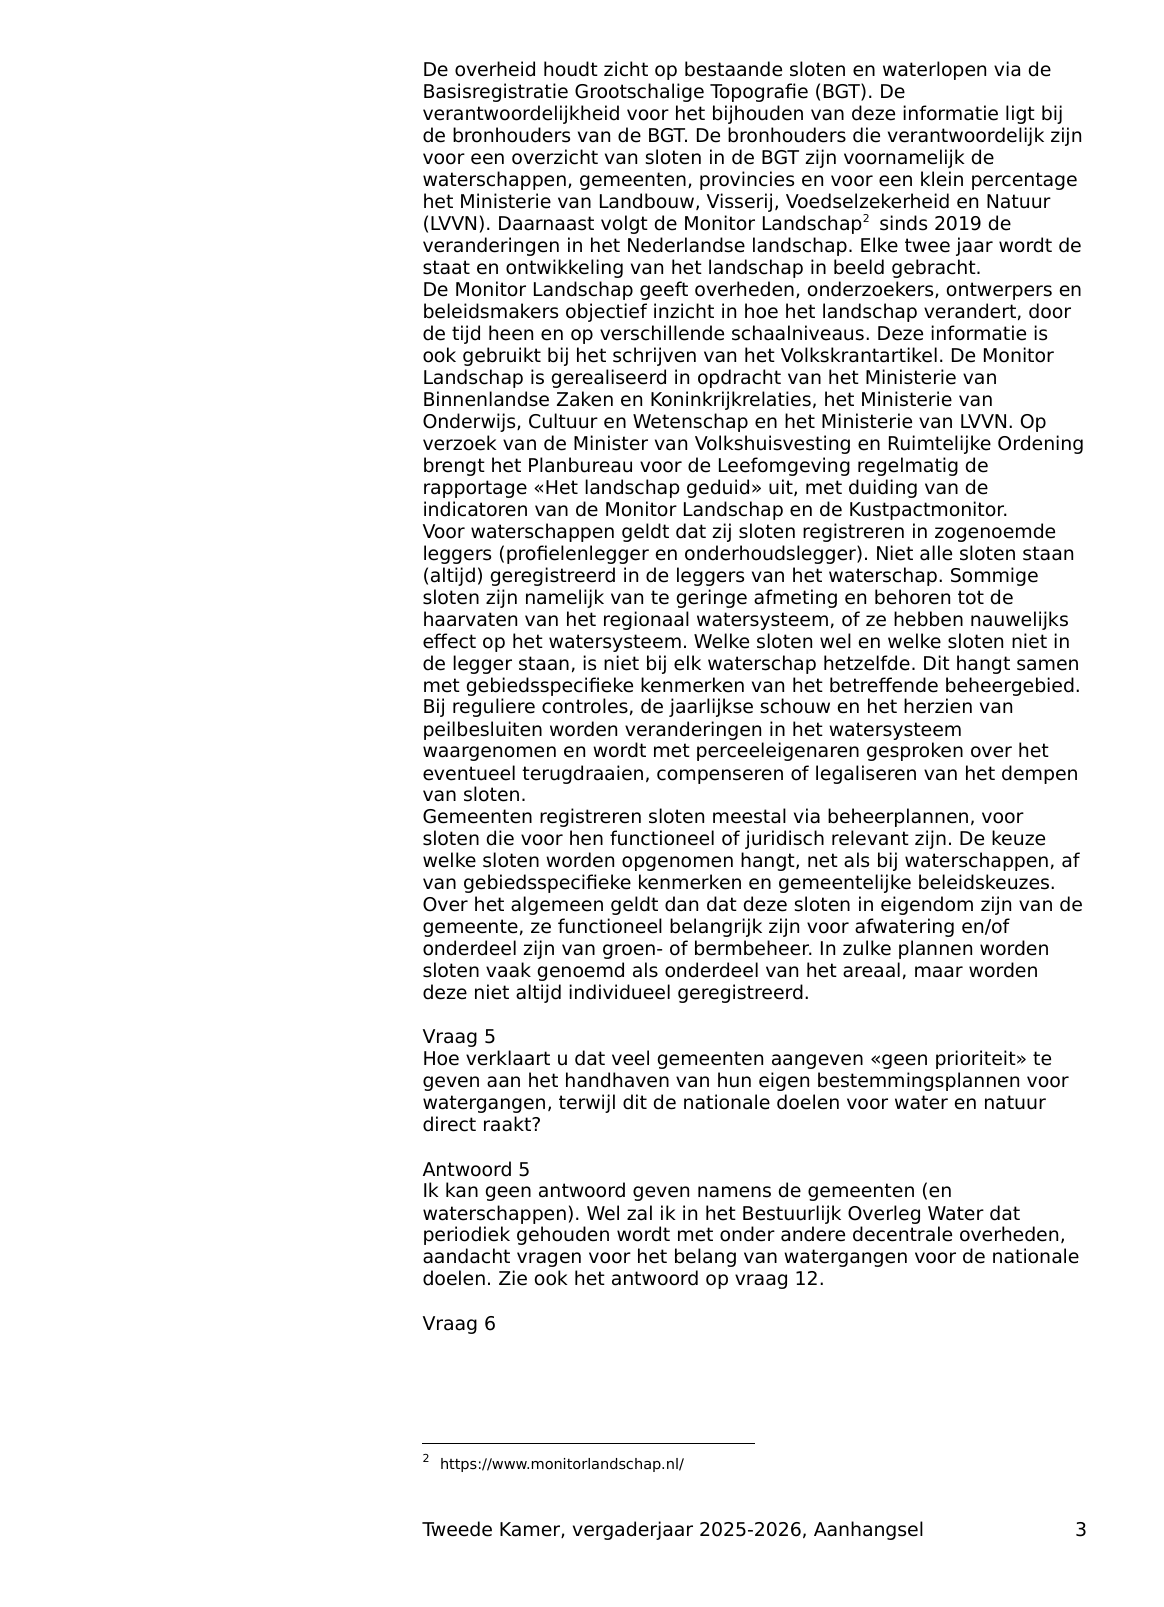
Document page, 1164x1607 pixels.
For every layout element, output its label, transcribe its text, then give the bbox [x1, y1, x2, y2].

text https://www.monitorlandschap.nl/ [422, 1452, 1087, 1474]
text Voor waterschappen geldt dat zij sloten registreren in zogenoemde leggers (profielenlegger en onderhoudslegger). Niet alle sloten staan (altijd) geregistreerd in de leggers van het waterschap. Sommige sloten zijn namelijk van te geringe afmeting en behoren tot de haarvaten van het regionaal watersysteem, of ze hebben nauwelijks effect op het watersysteem. Welke sloten wel en welke sloten niet in de legger staan, is niet bij elk waterschap hetzelfde. Dit hangt samen met gebiedsspecifieke kenmerken van het betreffende beheergebied. [422, 521, 1087, 696]
text Vraag 5 [422, 1026, 1087, 1048]
text De Monitor Landschap geeft overheden, onderzoekers, ontwerpers en beleidsmakers objectief inzicht in hoe het landschap verandert, door de tijd heen en op verschillende schaalniveaus. Deze informatie is ook gebruikt bij het schrijven van het Volkskrantartikel. De Monitor Landschap is gerealiseerd in opdracht van het Ministerie van Binnenlandse Zaken en Koninkrijkrelaties, het Ministerie van Onderwijs, Cultuur en Wetenschap en het Ministerie van LVVN. Op verzoek van de Minister van Volkshuisvesting en Ruimtelijke Ordening brengt het Planbureau voor de Leefomgeving regelmatig de rapportage «Het landschap geduid» uit, met duiding van de indicatoren van de Monitor Landschap en de Kustpactmonitor. [422, 279, 1087, 521]
text Ik kan geen antwoord geven namens de gemeenten (en waterschappen). Wel zal ik in het Bestuurlijk Overleg Water dat periodiek gehouden wordt met onder andere decentrale overheden, aandacht vragen voor het belang van watergangen voor de nationale doelen. Zie ook het antwoord op vraag 12. [422, 1180, 1087, 1290]
text Gemeenten registreren sloten meestal via beheerplannen, voor sloten die voor hen functioneel of juridisch relevant zijn. De keuze welke sloten worden opgenomen hangt, net als bij waterschappen, af van gebiedsspecifieke kenmerken en gemeentelijke beleidskeuzes. Over het algemeen geldt dan dat deze sloten in eigendom zijn van de gemeente, ze functioneel belangrijk zijn voor afwatering en/of onderdeel zijn van groen- of bermbeheer. In zulke plannen worden sloten vaak genoemd als onderdeel van het areaal, maar worden deze niet altijd individueel geregistreerd. [422, 806, 1087, 1004]
text Antwoord 5 [422, 1158, 1087, 1180]
text Hoe verklaart u dat veel gemeenten aangeven «geen prioriteit» te geven aan het handhaven van hun eigen bestemmingsplannen voor watergangen, terwijl dit de nationale doelen voor water en natuur direct raakt? [422, 1048, 1087, 1136]
text De overheid houdt zicht op bestaande sloten en waterlopen via de Basisregistratie Grootschalige Topografie (BGT). De verantwoordelijkheid voor het bijhouden van deze informatie ligt bij de bronhouders van de BGT. De bronhouders die verantwoordelijk zijn voor een overzicht van sloten in de BGT zijn voornamelijk de waterschappen, gemeenten, provincies en voor een klein percentage het Ministerie van Landbouw, Visserij, Voedselzekerheid en Natuur (LVVN). Daarnaast volgt de Monitor Landschap sinds 2019 de veranderingen in het Nederlandse landschap. Elke twee jaar wordt de staat en ontwikkeling van het landschap in beeld gebracht. [422, 59, 1087, 279]
text Bij reguliere controles, de jaarlijkse schouw en het herzien van peilbesluiten worden veranderingen in het watersysteem waargenomen en wordt met perceeleigenaren gesproken over het eventueel terugdraaien, compenseren of legaliseren van het dempen van sloten. [422, 696, 1087, 806]
text Vraag 6 [422, 1312, 1087, 1334]
